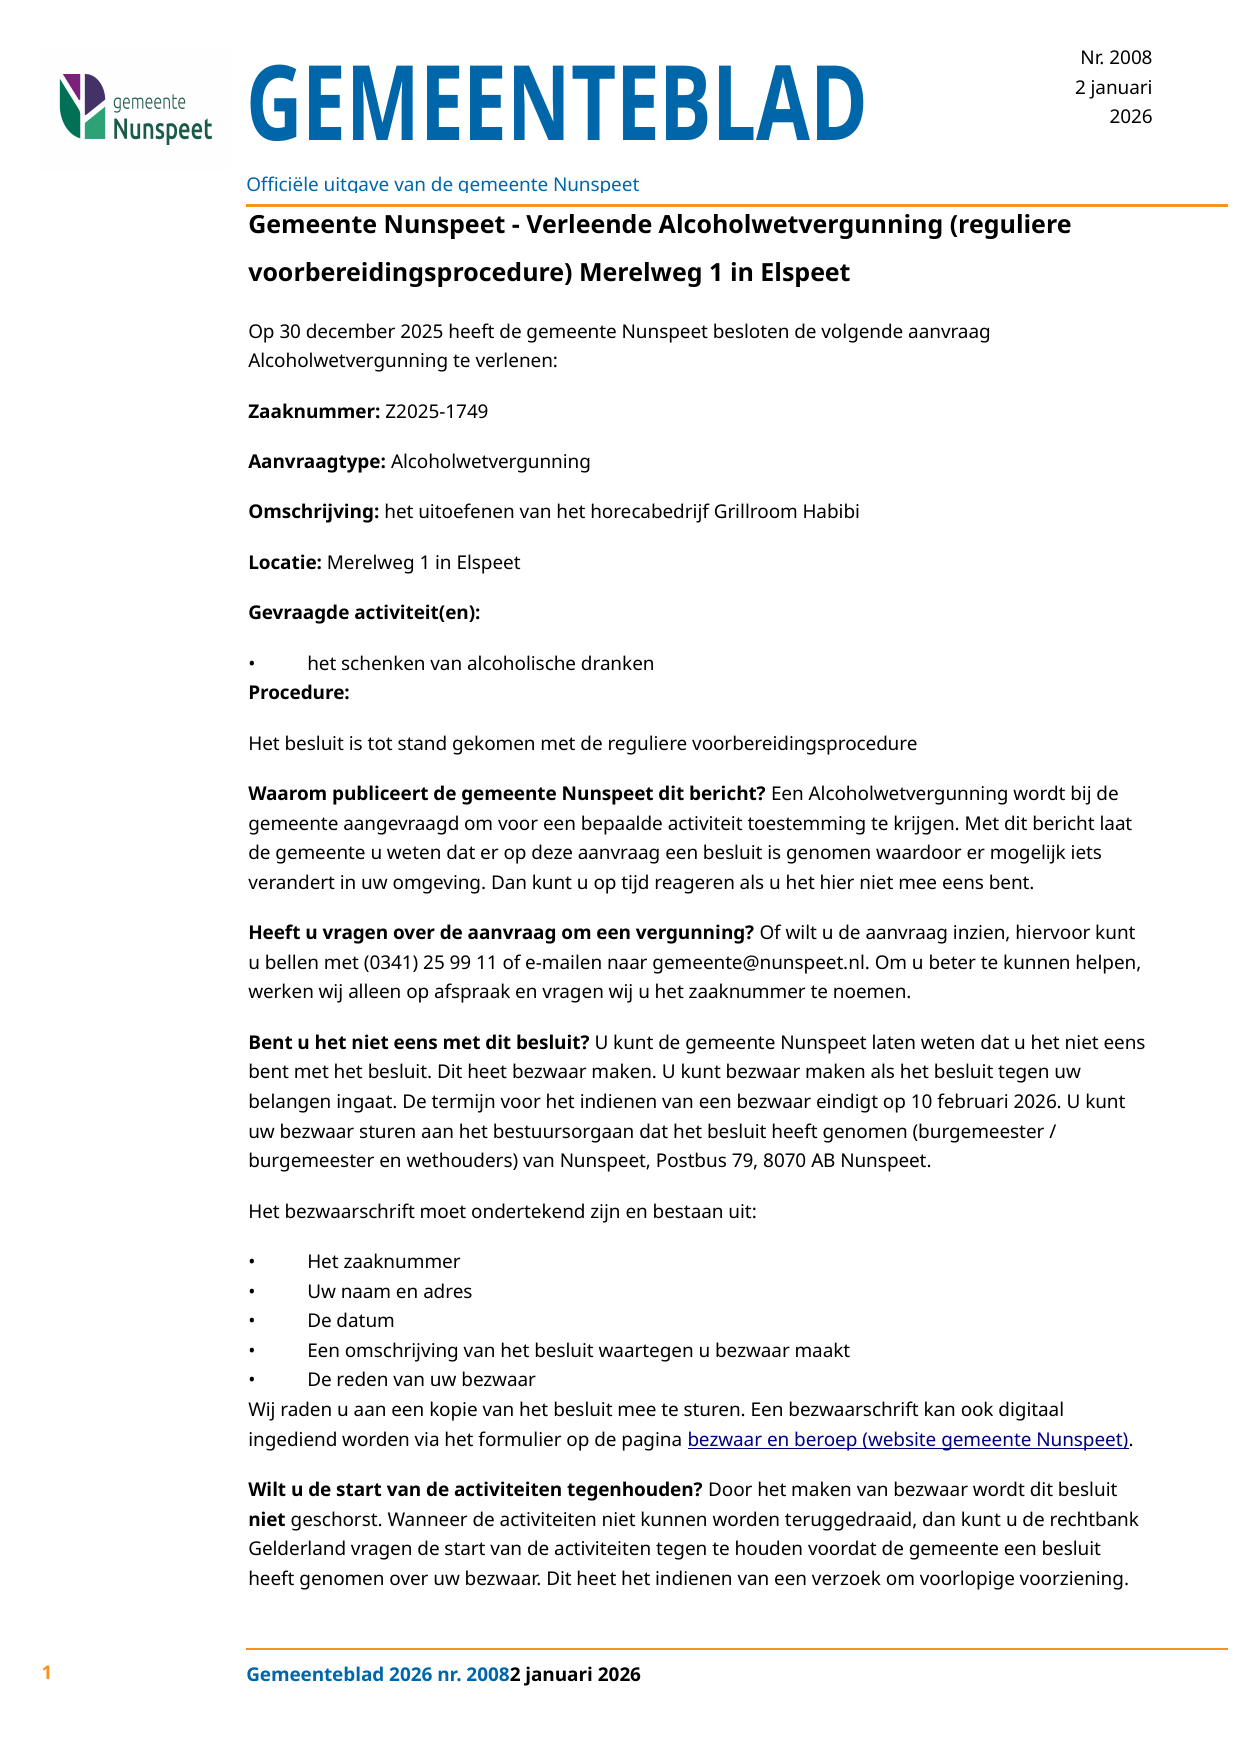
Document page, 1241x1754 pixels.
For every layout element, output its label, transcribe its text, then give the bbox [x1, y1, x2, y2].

list Een omschrijving van het besluit waartegen u bezwaar maakt [248, 1337, 1152, 1363]
list De reden van uw bezwaar [248, 1367, 1152, 1392]
list het schenken van alcoholische dranken [248, 650, 1152, 676]
text Het besluit is tot stand gekomen met de reguliere voorbereidingsprocedure [248, 730, 1152, 756]
text Procedure: [248, 679, 1152, 705]
picture [41, 47, 231, 172]
text Omschrijving: het uitoefenen van het horecabedrijf Grillroom Habibi [248, 499, 1152, 524]
text Waarom publiceert de gemeente Nunspeet dit bericht? Een Alcoholwetvergunning wordt bij de gemeente aangevraagd om voor een bepaalde activiteit toestemming te krijgen. Met dit bericht laat de gemeente u weten dat er op deze aanvraag een besluit is genomen waardoor er mogelijk iets verandert in uw omgeving. Dan kunt u op tijd reageren als u het hier niet mee eens bent. [248, 780, 1152, 895]
text Gemeente Nunspeet - Verleende Alcoholwetvergunning (reguliere voorbereidingsprocedure) Merelweg 1 in Elspeet [248, 207, 1152, 288]
text Heeft u vragen over de aanvraag om een vergunning? Of wilt u de aanvraag inzien, hiervoor kunt u bellen met (0341) 25 99 11 of e-mailen naar gemeente@nunspeet.nl. Om u beter te kunnen helpen, werken wij alleen op afspraak en vragen wij u het zaaknummer te noemen. [248, 919, 1152, 1004]
text Locatie: Merelweg 1 in Elspeet [248, 549, 1152, 575]
list Uw naam en adres [248, 1278, 1152, 1304]
text Bent u het niet eens met dit besluit? U kunt de gemeente Nunspeet laten weten dat u het niet eens bent met het besluit. Dit heet bezwaar maken. U kunt bezwaar maken als het besluit tegen uw belangen ingaat. De termijn voor het indienen van een bezwaar eindigt op 10 februari 2026. U kunt uw bezwaar sturen aan het bestuursorgaan dat het besluit heeft genomen (burgemeester / burgemeester en wethouders) van Nunspeet, Postbus 79, 8070 AB Nunspeet. [248, 1029, 1152, 1173]
text Het bezwaarschrift moet ondertekend zijn en bestaan uit: [248, 1198, 1152, 1224]
text Gevraagde activiteit(en): [248, 599, 1152, 625]
text Aanvraagtype: Alcoholwetvergunning [248, 448, 1152, 474]
text Zaaknummer: Z2025-1749 [248, 398, 1152, 424]
text Wilt u de start van de activiteiten tegenhouden? Door het maken van bezwaar wordt dit besluit niet geschorst. Wanneer de activiteiten niet kunnen worden teruggedraaid, dan kunt u de rechtbank Gelderland vragen de start van de activiteiten tegen te houden voordat de gemeente een besluit heeft genomen over uw bezwaar. Dit heet het indienen van een verzoek om voorlopige voorziening. [248, 1476, 1152, 1591]
list De datum [248, 1307, 1152, 1333]
list Het zaaknummer [248, 1248, 1152, 1274]
text Op 30 december 2025 heeft de gemeente Nunspeet besloten de volgende aanvraag Alcoholwetvergunning te verlenen: [248, 318, 1152, 373]
text Wij raden u aan een kopie van het besluit mee te sturen. Een bezwaarschrift kan ook digitaal ingediend worden via het formulier op de pagina bezwaar en beroep (website gemeente Nunspeet). [248, 1396, 1152, 1452]
